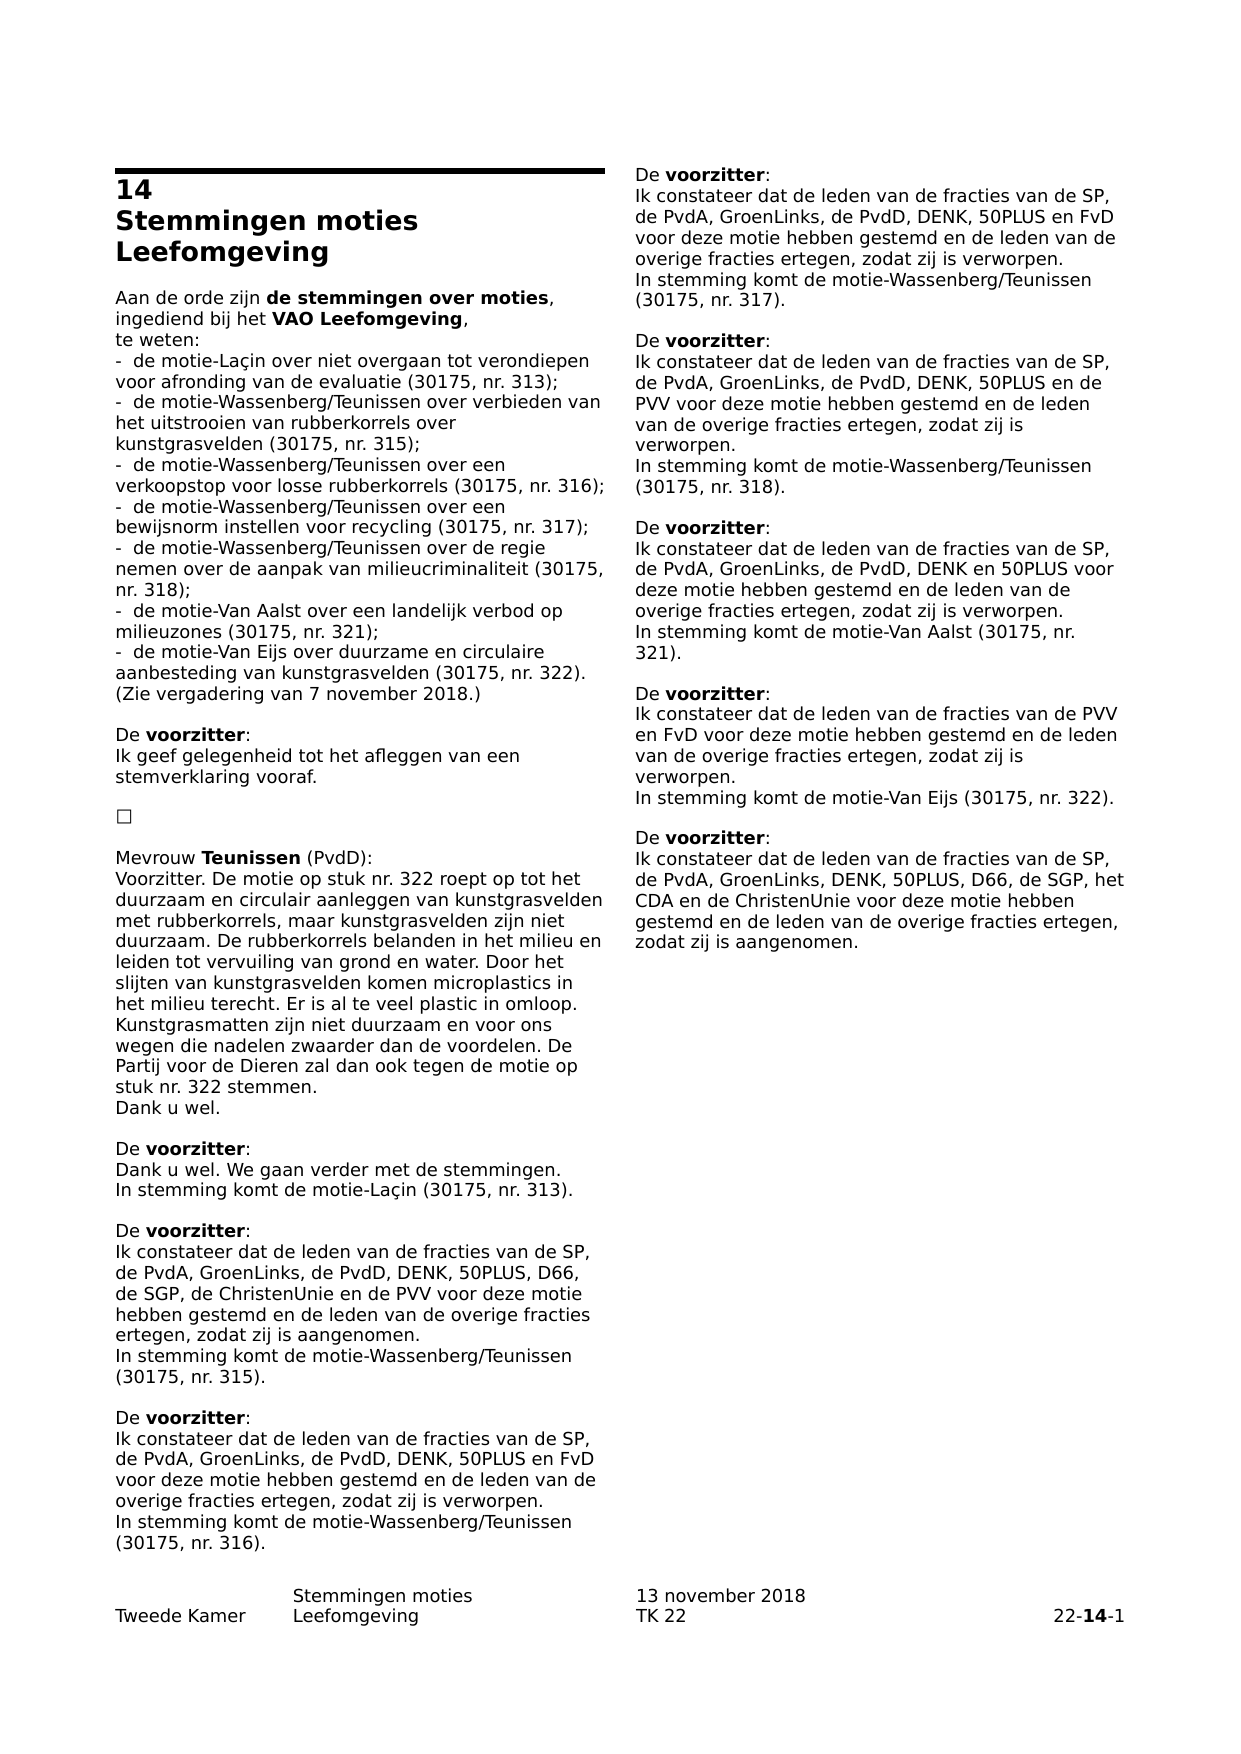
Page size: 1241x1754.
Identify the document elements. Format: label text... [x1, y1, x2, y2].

text In stemming komt de motie-Wassenberg/Teunissen (30175, nr. 317). [635, 269, 1125, 311]
text Ik constateer dat de leden van de fracties van de SP, de PvdA, GroenLinks, de PvdD, DENK, 50PLUS en FvD voor deze motie hebben gestemd en de leden van de overige fracties ertegen, zodat zij is verworpen. [115, 1428, 605, 1512]
text De voorzitter: [635, 683, 1125, 704]
text Ik constateer dat de leden van de fracties van de SP, de PvdA, GroenLinks, de PvdD, DENK, 50PLUS, D66, de SGP, de ChristenUnie en de PVV voor deze motie hebben gestemd en de leden van de overige fracties ertegen, zodat zij is aangenomen. [115, 1242, 605, 1346]
list de motie-Wassenberg/Teunissen over verbieden van het uitstrooien van rubberkorrels over kunstgrasvelden (30175, nr. 315); [115, 392, 605, 455]
text te weten: [115, 330, 605, 351]
text De voorzitter: [115, 1221, 605, 1242]
title 14 Stemmingen moties Leefomgeving [115, 174, 605, 268]
text De voorzitter: [635, 165, 1125, 186]
text De voorzitter: [635, 518, 1125, 538]
text In stemming komt de motie-Wassenberg/Teunissen (30175, nr. 316). [115, 1512, 605, 1553]
text (Zie vergadering van 7 november 2018.) [115, 684, 605, 705]
text In stemming komt de motie-Wassenberg/Teunissen (30175, nr. 315). [115, 1346, 605, 1388]
text Ik constateer dat de leden van de fracties van de SP, de PvdA, GroenLinks, de PvdD, DENK en 50PLUS voor deze motie hebben gestemd en de leden van de overige fracties ertegen, zodat zij is verworpen. [635, 538, 1125, 622]
list de motie-Van Aalst over een landelijk verbod op milieuzones (30175, nr. 321); [115, 601, 605, 642]
text De voorzitter: [115, 725, 605, 746]
text Mevrouw Teunissen (PvdD): [115, 848, 605, 869]
list de motie-Wassenberg/Teunissen over de regie nemen over de aanpak van milieucriminaliteit (30175, nr. 318); [115, 538, 605, 601]
list de motie-Wassenberg/Teunissen over een bewijsnorm instellen voor recycling (30175, nr. 317); [115, 496, 605, 538]
list de motie-Wassenberg/Teunissen over een verkoopstop voor losse rubberkorrels (30175, nr. 316); [115, 455, 605, 496]
text In stemming komt de motie-Van Aalst (30175, nr. 321). [635, 622, 1125, 663]
text In stemming komt de motie-Wassenberg/Teunissen (30175, nr. 318). [635, 456, 1125, 498]
text Dank u wel. We gaan verder met de stemmingen. [115, 1159, 605, 1180]
text Ik constateer dat de leden van de fracties van de SP, de PvdA, GroenLinks, de PvdD, DENK, 50PLUS en de PVV voor deze motie hebben gestemd en de leden van de overige fracties ertegen, zodat zij is verworpen. [635, 352, 1125, 456]
list de motie-Laçin over niet overgaan tot verondiepen voor afronding van de evaluatie (30175, nr. 313); [115, 351, 605, 392]
text Ik constateer dat de leden van de fracties van de PVV en FvD voor deze motie hebben gestemd en de leden van de overige fracties ertegen, zodat zij is verworpen. [635, 704, 1125, 787]
text Ik geef gelegenheid tot het afleggen van een stemverklaring vooraf. [115, 746, 605, 787]
text In stemming komt de motie-Van Eijs (30175, nr. 322). [635, 787, 1125, 808]
text Dank u wel. [115, 1098, 605, 1119]
text De voorzitter: [635, 828, 1125, 849]
text De voorzitter: [115, 1408, 605, 1428]
text De voorzitter: [635, 331, 1125, 352]
text Voorzitter. De motie op stuk nr. 322 roept op tot het duurzaam en circulair aanleggen van kunstgrasvelden met rubberkorrels, maar kunstgrasvelden zijn niet duurzaam. De rubberkorrels belanden in het milieu en leiden tot vervuiling van grond en water. Door het slijten van kunstgrasvelden komen microplastics in het milieu terecht. Er is al te veel plastic in omloop. Kunstgrasmatten zijn niet duurzaam en voor ons wegen die nadelen zwaarder dan de voordelen. De Partij voor de Dieren zal dan ook tegen de motie op stuk nr. 322 stemmen. [115, 869, 605, 1098]
text In stemming komt de motie-Laçin (30175, nr. 313). [115, 1180, 605, 1201]
text ⬜ [115, 807, 605, 828]
text De voorzitter: [115, 1139, 605, 1159]
text Aan de orde zijn de stemmingen over moties, ingediend bij het VAO Leefomgeving, [115, 288, 605, 330]
text Ik constateer dat de leden van de fracties van de SP, de PvdA, GroenLinks, DENK, 50PLUS, D66, de SGP, het CDA en de ChristenUnie voor deze motie hebben gestemd en de leden van de overige fracties ertegen, zodat zij is aangenomen. [635, 849, 1125, 953]
text Ik constateer dat de leden van de fracties van de SP, de PvdA, GroenLinks, de PvdD, DENK, 50PLUS en FvD voor deze motie hebben gestemd en de leden van de overige fracties ertegen, zodat zij is verworpen. [635, 186, 1125, 269]
list de motie-Van Eijs over duurzame en circulaire aanbesteding van kunstgrasvelden (30175, nr. 322). [115, 642, 605, 684]
